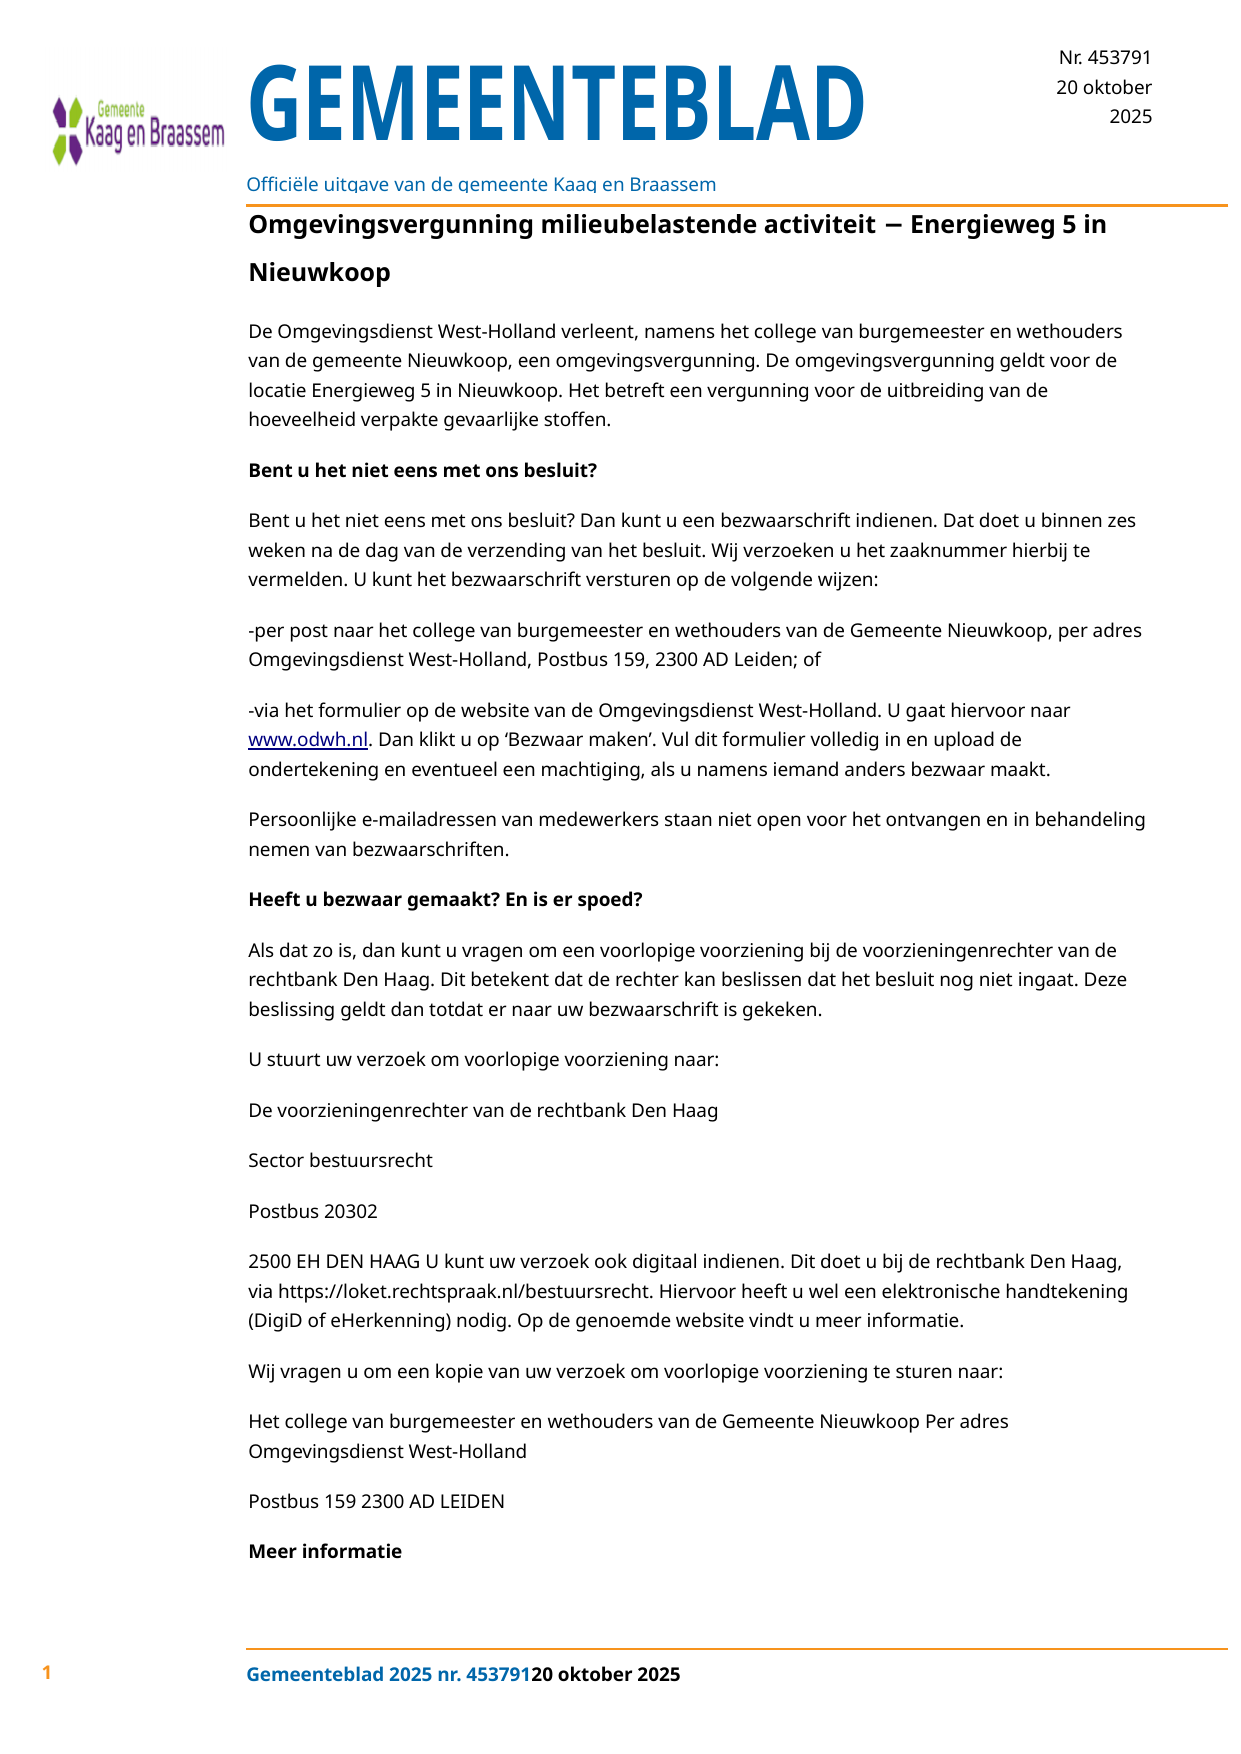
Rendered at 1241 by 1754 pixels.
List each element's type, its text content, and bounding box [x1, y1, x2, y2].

text Wij vragen u om een kopie van uw verzoek om voorlopige voorziening te sturen naar: [248, 1358, 1152, 1384]
text De Omgevingsdienst West-Holland verleent, namens het college van burgemeester en wethouders van de gemeente Nieuwkoop, een omgevingsvergunning. De omgevingsvergunning geldt voor de locatie Energieweg 5 in Nieuwkoop. Het betreft een vergunning voor de uitbreiding van de hoeveelheid verpakte gevaarlijke stoffen. [248, 318, 1152, 432]
text Postbus 159 2300 AD LEIDEN [248, 1488, 1152, 1514]
text Postbus 20302 [248, 1198, 1152, 1224]
text Bent u het niet eens met ons besluit? Dan kunt u een bezwaarschrift indienen. Dat doet u binnen zes weken na de dag van de verzending van het besluit. Wij verzoeken u het zaaknummer hierbij te vermelden. U kunt het bezwaarschrift versturen op de volgende wijzen: [248, 507, 1152, 592]
text De voorzieningenrechter van de rechtbank Den Haag [248, 1097, 1152, 1123]
text U stuurt uw verzoek om voorlopige voorziening naar: [248, 1047, 1152, 1072]
text -via het formulier op de website van de Omgevingsdienst West-Holland. U gaat hiervoor naar www.odwh.nl. Dan klikt u op ‘Bezwaar maken’. Vul dit formulier volledig in en upload de ondertekening en eventueel een machtiging, als u namens iemand anders bezwaar maakt. [248, 697, 1152, 782]
text Bent u het niet eens met ons besluit? [248, 457, 1152, 483]
text 2500 EH DEN HAAG U kunt uw verzoek ook digitaal indienen. Dit doet u bij de rechtbank Den Haag, via https://loket.rechtspraak.nl/bestuursrecht. Hiervoor heeft u wel een elektronische handtekening (DigiD of eHerkenning) nodig. Op de genoemde website vindt u meer informatie. [248, 1248, 1152, 1333]
text Het college van burgemeester en wethouders van de Gemeente Nieuwkoop Per adres Omgevingsdienst West-Holland [248, 1408, 1152, 1464]
picture [41, 47, 231, 172]
text Heeft u bezwaar gemaakt? En is er spoed? [248, 887, 1152, 912]
text Meer informatie [248, 1539, 1152, 1564]
text -per post naar het college van burgemeester en wethouders van de Gemeente Nieuwkoop, per adres Omgevingsdienst West-Holland, Postbus 159, 2300 AD Leiden; of [248, 617, 1152, 672]
text Sector bestuursrecht [248, 1147, 1152, 1173]
text Als dat zo is, dan kunt u vragen om een voorlopige voorziening bij de voorzieningenrechter van de rechtbank Den Haag. Dit betekent dat de rechter kan beslissen dat het besluit nog niet ingaat. Deze beslissing geldt dan totdat er naar uw bezwaarschrift is gekeken. [248, 937, 1152, 1022]
text Omgevingsvergunning milieubelastende activiteit − Energieweg 5 in Nieuwkoop [248, 207, 1152, 288]
text Persoonlijke e-mailadressen van medewerkers staan niet open voor het ontvangen en in behandeling nemen van bezwaarschriften. [248, 807, 1152, 862]
